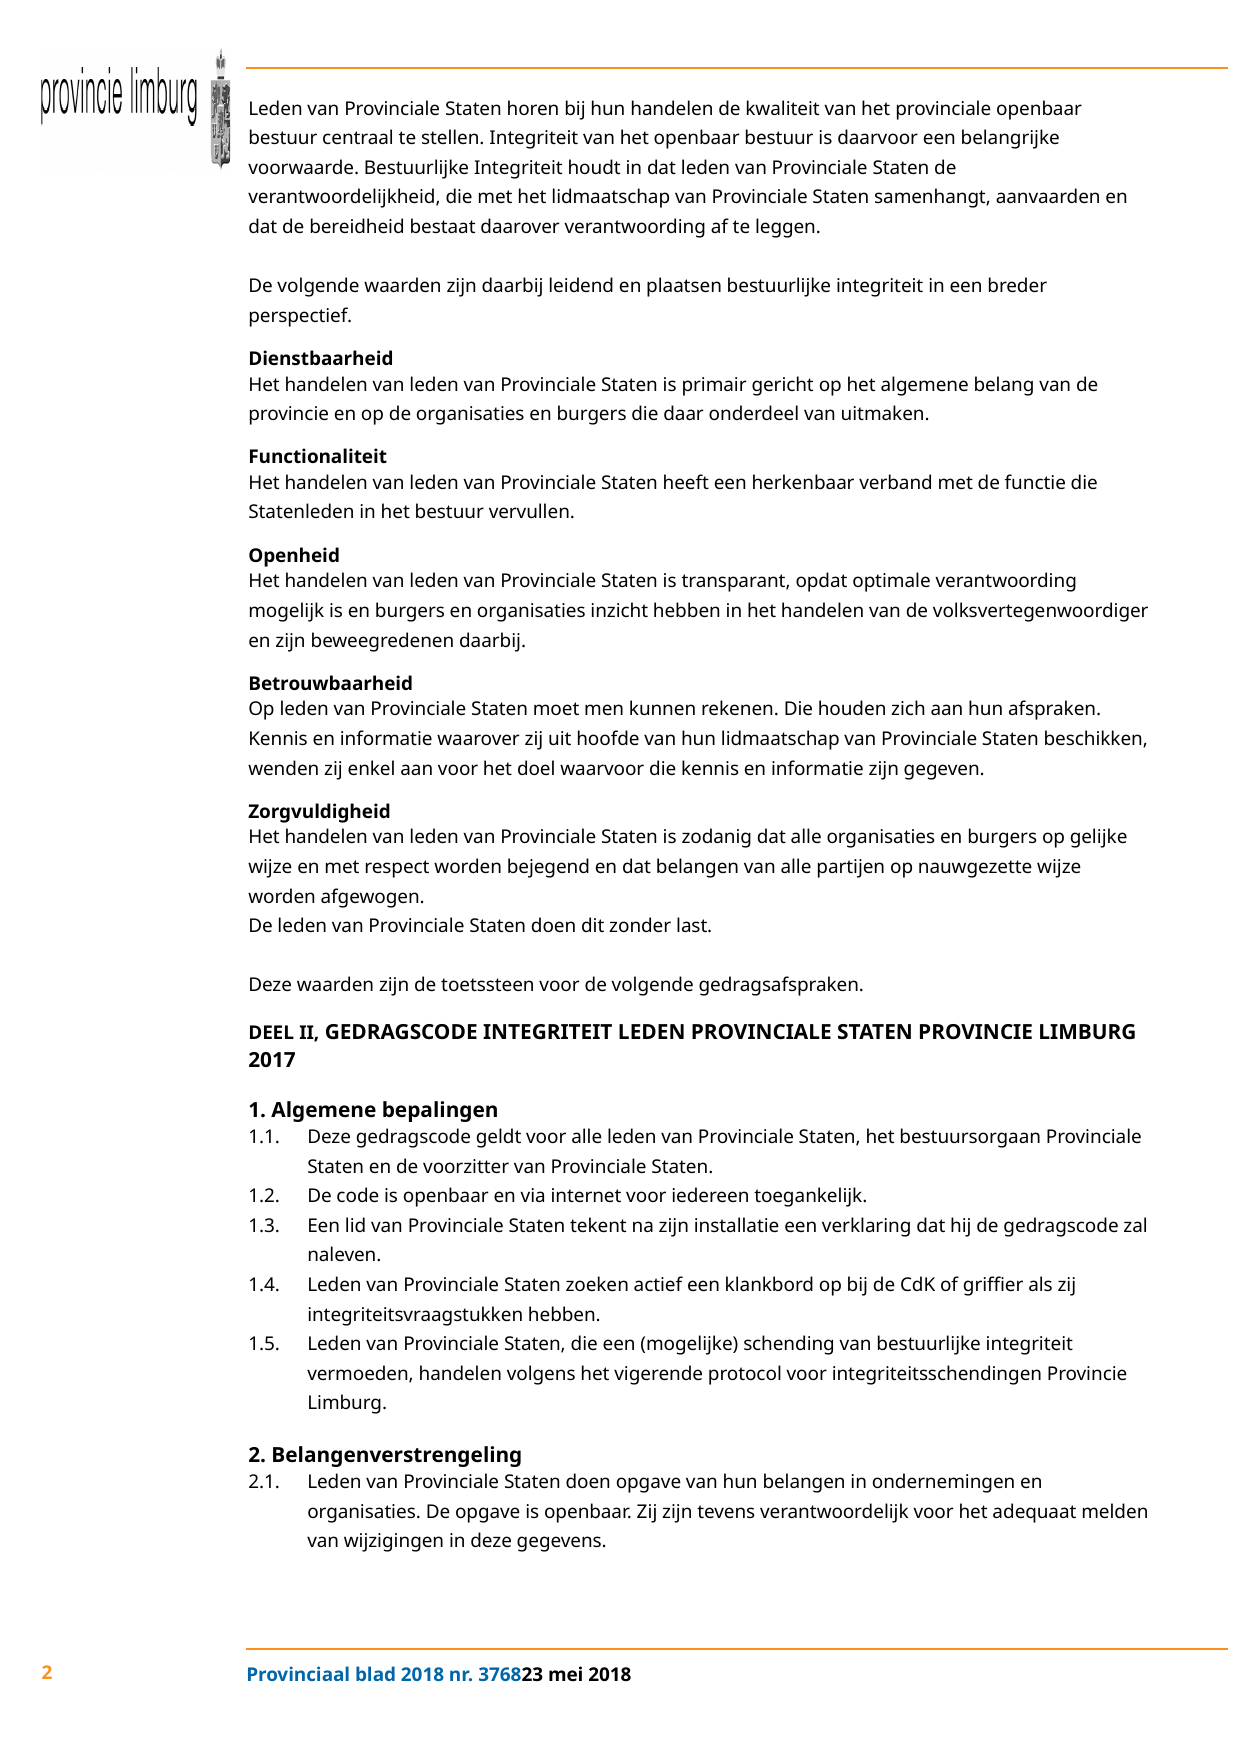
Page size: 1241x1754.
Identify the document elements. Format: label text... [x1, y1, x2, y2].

text DEEL II, GEDRAGSCODE INTEGRITEIT LEDEN PROVINCIALE STATEN PROVINCIE LIMBURG 2017 [248, 1017, 1152, 1074]
list Leden van Provinciale Staten, die een (mogelijke) schending van bestuurlijke integriteit vermoeden, handelen volgens het vigerende protocol voor integriteitsschendingen Provincie Limburg. [248, 1330, 1152, 1415]
text De leden van Provinciale Staten doen dit zonder last. [248, 912, 1152, 938]
picture [41, 47, 231, 172]
text Openheid [248, 542, 1152, 568]
text Deze waarden zijn de toetssteen voor de volgende gedragsafspraken. [248, 972, 1152, 997]
list Deze gedragscode geldt voor alle leden van Provinciale Staten, het bestuursorgaan Provinciale Staten en de voorzitter van Provinciale Staten. [248, 1123, 1152, 1179]
text Dienstbaarheid [248, 345, 1152, 371]
text Leden van Provinciale Staten horen bij hun handelen de kwaliteit van het provinciale openbaar bestuur centraal te stellen. Integriteit van het openbaar bestuur is daarvoor een belangrijke voorwaarde. Bestuurlijke Integriteit houdt in dat leden van Provinciale Staten de verantwoordelijkheid, die met het lidmaatschap van Provinciale Staten samenhangt, aanvaarden en dat de bereidheid bestaat daarover verantwoording af te leggen. [248, 95, 1152, 239]
text Het handelen van leden van Provinciale Staten is transparant, opdat optimale verantwoording mogelijk is en burgers en organisaties inzicht hebben in het handelen van de volksvertegenwoordiger en zijn beweegredenen daarbij. [248, 568, 1152, 652]
text Zorgvuldigheid [248, 798, 1152, 824]
text 1. Algemene bepalingen [248, 1095, 1152, 1123]
text Op leden van Provinciale Staten moet men kunnen rekenen. Die houden zich aan hun afspraken. Kennis en informatie waarover zij uit hoofde van hun lidmaatschap van Provinciale Staten beschikken, wenden zij enkel aan voor het doel waarvoor die kennis en informatie zijn gegeven. [248, 696, 1152, 781]
text Het handelen van leden van Provinciale Staten heeft een herkenbaar verband met de functie die Statenleden in het bestuur vervullen. [248, 469, 1152, 524]
list Een lid van Provinciale Staten tekent na zijn installatie een verklaring dat hij de gedragscode zal naleven. [248, 1212, 1152, 1267]
text Het handelen van leden van Provinciale Staten is zodanig dat alle organisaties en burgers op gelijke wijze en met respect worden bejegend en dat belangen van alle partijen op nauwgezette wijze worden afgewogen. [248, 824, 1152, 908]
list Leden van Provinciale Staten doen opgave van hun belangen in ondernemingen en organisaties. De opgave is openbaar. Zij zijn tevens verantwoordelijk voor het adequaat melden van wijzigingen in deze gegevens. [248, 1468, 1152, 1553]
list Leden van Provinciale Staten zoeken actief een klankbord op bij de CdK of griffier als zij integriteitsvraagstukken hebben. [248, 1271, 1152, 1327]
text Functionaliteit [248, 443, 1152, 469]
text Het handelen van leden van Provinciale Staten is primair gericht op het algemene belang van de provincie en op de organisaties en burgers die daar onderdeel van uitmaken. [248, 371, 1152, 426]
text De volgende waarden zijn daarbij leidend en plaatsen bestuurlijke integriteit in een breder perspectief. [248, 272, 1152, 328]
list De code is openbaar en via internet voor iedereen toegankelijk. [248, 1182, 1152, 1208]
text 2. Belangenverstrengeling [248, 1440, 1152, 1468]
text Betrouwbaarheid [248, 670, 1152, 696]
